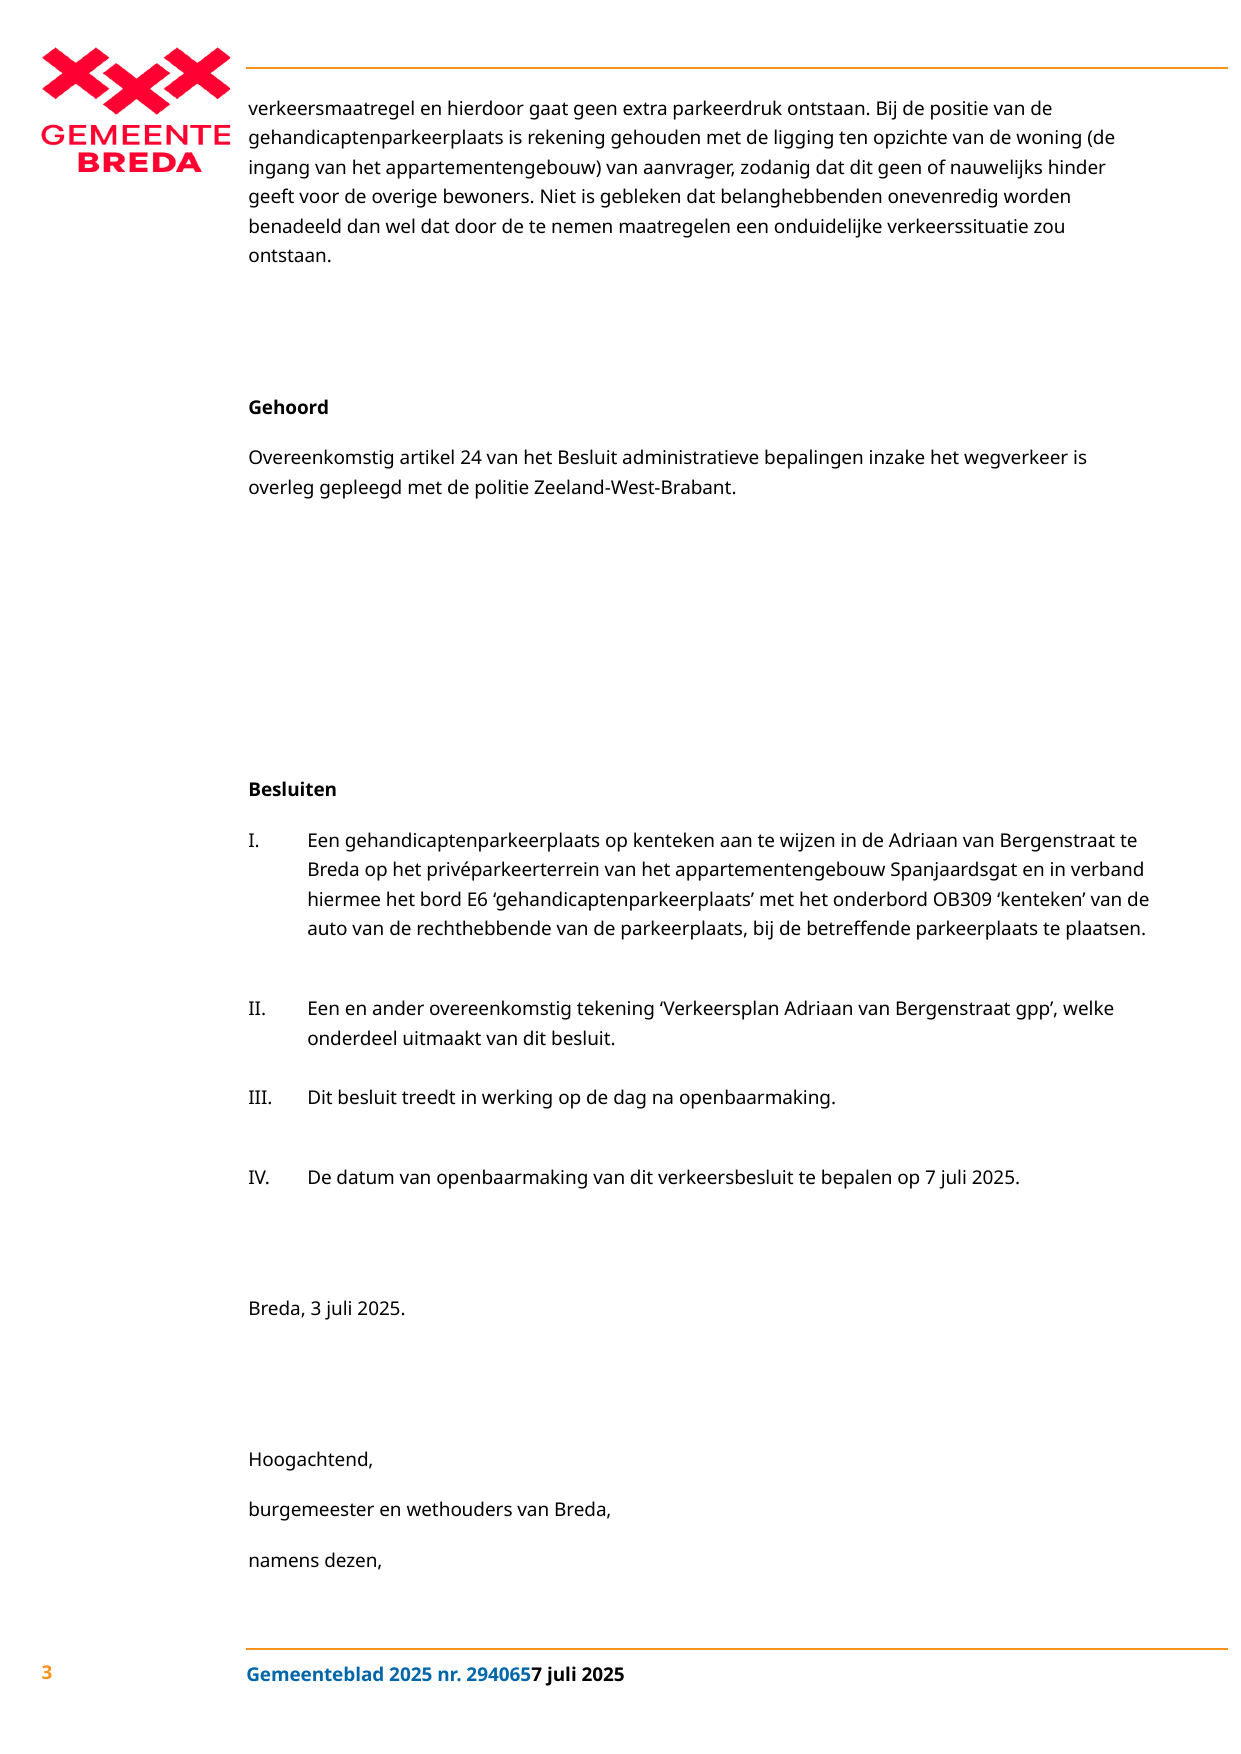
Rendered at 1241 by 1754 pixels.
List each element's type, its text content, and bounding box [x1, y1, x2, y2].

text namens dezen, [248, 1547, 1152, 1573]
text Breda, 3 juli 2025. [248, 1295, 1152, 1321]
text Overeenkomstig artikel 24 van het Besluit administratieve bepalingen inzake het wegverkeer is overleg gepleegd met de politie Zeeland-West-Brabant. [248, 444, 1152, 500]
text verkeersmaatregel en hierdoor gaat geen extra parkeerdruk ontstaan. Bij de positie van de gehandicaptenparkeerplaats is rekening gehouden met de ligging ten opzichte van de woning (de ingang van het appartementengebouw) van aanvrager, zodanig dat dit geen of nauwelijks hinder geeft voor de overige bewoners. Niet is gebleken dat belanghebbenden onevenredig worden benadeeld dan wel dat door de te nemen maatregelen een onduidelijke verkeerssituatie zou ontstaan. [248, 95, 1152, 268]
picture [41, 47, 231, 172]
text Gehoord [248, 394, 1152, 420]
list Een gehandicaptenparkeerplaats op kenteken aan te wijzen in de Adriaan van Bergenstraat te Breda op het privéparkeerterrein van het appartementengebouw Spanjaardsgat en in verband hiermee het bord E6 ‘gehandicaptenparkeerplaats’ met het onderbord OB309 ‘kenteken’ van de auto van de rechthebbende van de parkeerplaats, bij de betreffende parkeerplaats te plaatsen. [248, 827, 1152, 941]
list De datum van openbaarmaking van dit verkeersbesluit te bepalen op 7 juli 2025. [248, 1164, 1152, 1190]
text Besluiten [248, 776, 1152, 802]
text burgemeester en wethouders van Breda, [248, 1496, 1152, 1522]
text Hoogachtend, [248, 1446, 1152, 1472]
list Dit besluit treedt in werking op de dag na openbaarmaking. [248, 1084, 1152, 1110]
list Een en ander overeenkomstig tekening ‘Verkeersplan Adriaan van Bergenstraat gpp’, welke onderdeel uitmaakt van dit besluit. [248, 996, 1152, 1051]
